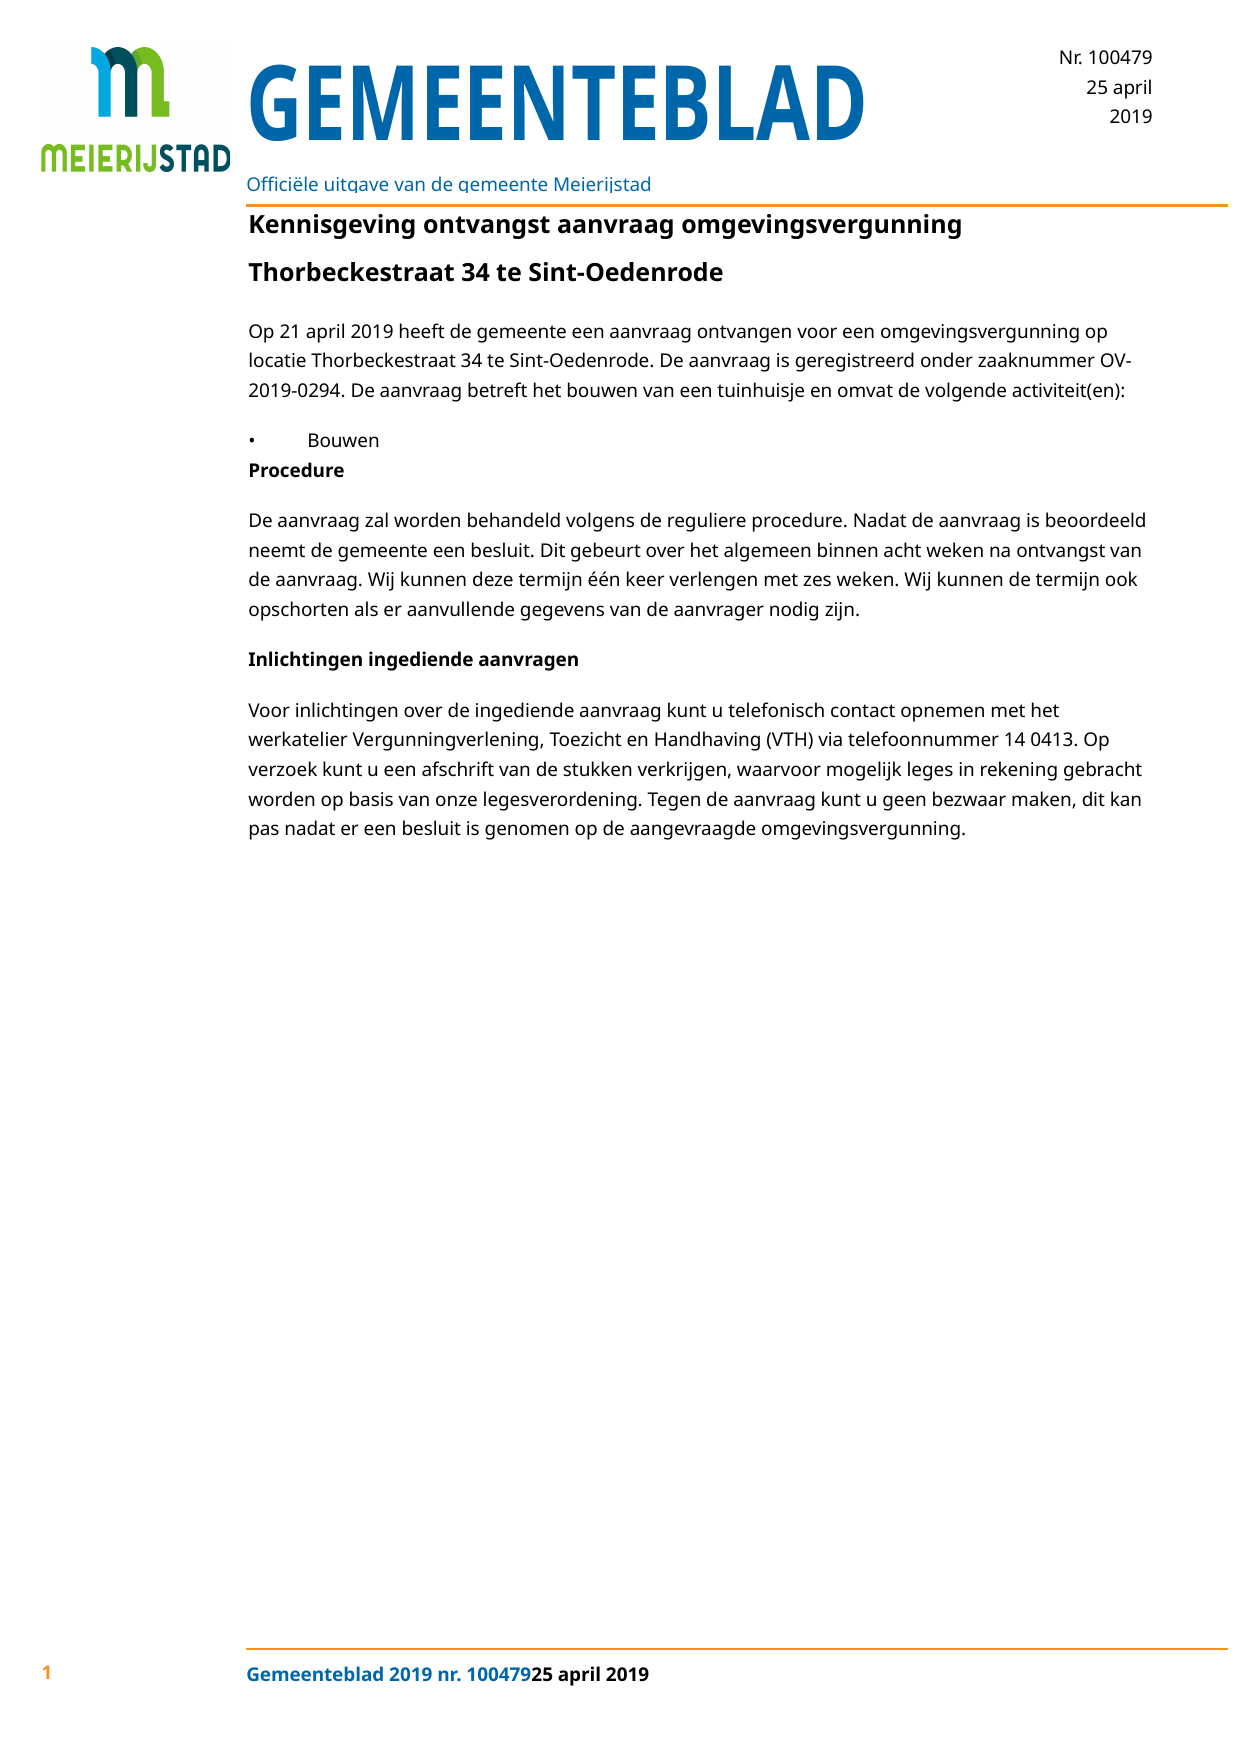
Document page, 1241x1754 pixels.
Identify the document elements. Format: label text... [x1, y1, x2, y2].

list Bouwen [248, 427, 1152, 453]
text Voor inlichtingen over de ingediende aanvraag kunt u telefonisch contact opnemen met het werkatelier Vergunningverlening, Toezicht en Handhaving (VTH) via telefoonnummer 14 0413. Op verzoek kunt u een afschrift van de stukken verkrijgen, waarvoor mogelijk leges in rekening gebracht worden op basis van onze legesverordening. Tegen de aanvraag kunt u geen bezwaar maken, dit kan pas nadat er een besluit is genomen op de aangevraagde omgevingsvergunning. [248, 697, 1152, 841]
text Inlichtingen ingediende aanvragen [248, 647, 1152, 672]
text Op 21 april 2019 heeft de gemeente een aanvraag ontvangen voor een omgevingsvergunning op locatie Thorbeckestraat 34 te Sint-Oedenrode. De aanvraag is geregistreerd onder zaaknummer OV-2019-0294. De aanvraag betreft het bouwen van een tuinhuisje en omvat de volgende activiteit(en): [248, 318, 1152, 403]
picture [41, 47, 231, 172]
text Procedure [248, 457, 1152, 483]
text De aanvraag zal worden behandeld volgens de reguliere procedure. Nadat de aanvraag is beoordeeld neemt de gemeente een besluit. Dit gebeurt over het algemeen binnen acht weken na ontvangst van de aanvraag. Wij kunnen deze termijn één keer verlengen met zes weken. Wij kunnen de termijn ook opschorten als er aanvullende gegevens van de aanvrager nodig zijn. [248, 507, 1152, 622]
text Kennisgeving ontvangst aanvraag omgevingsvergunning Thorbeckestraat 34 te Sint-Oedenrode [248, 207, 1152, 288]
